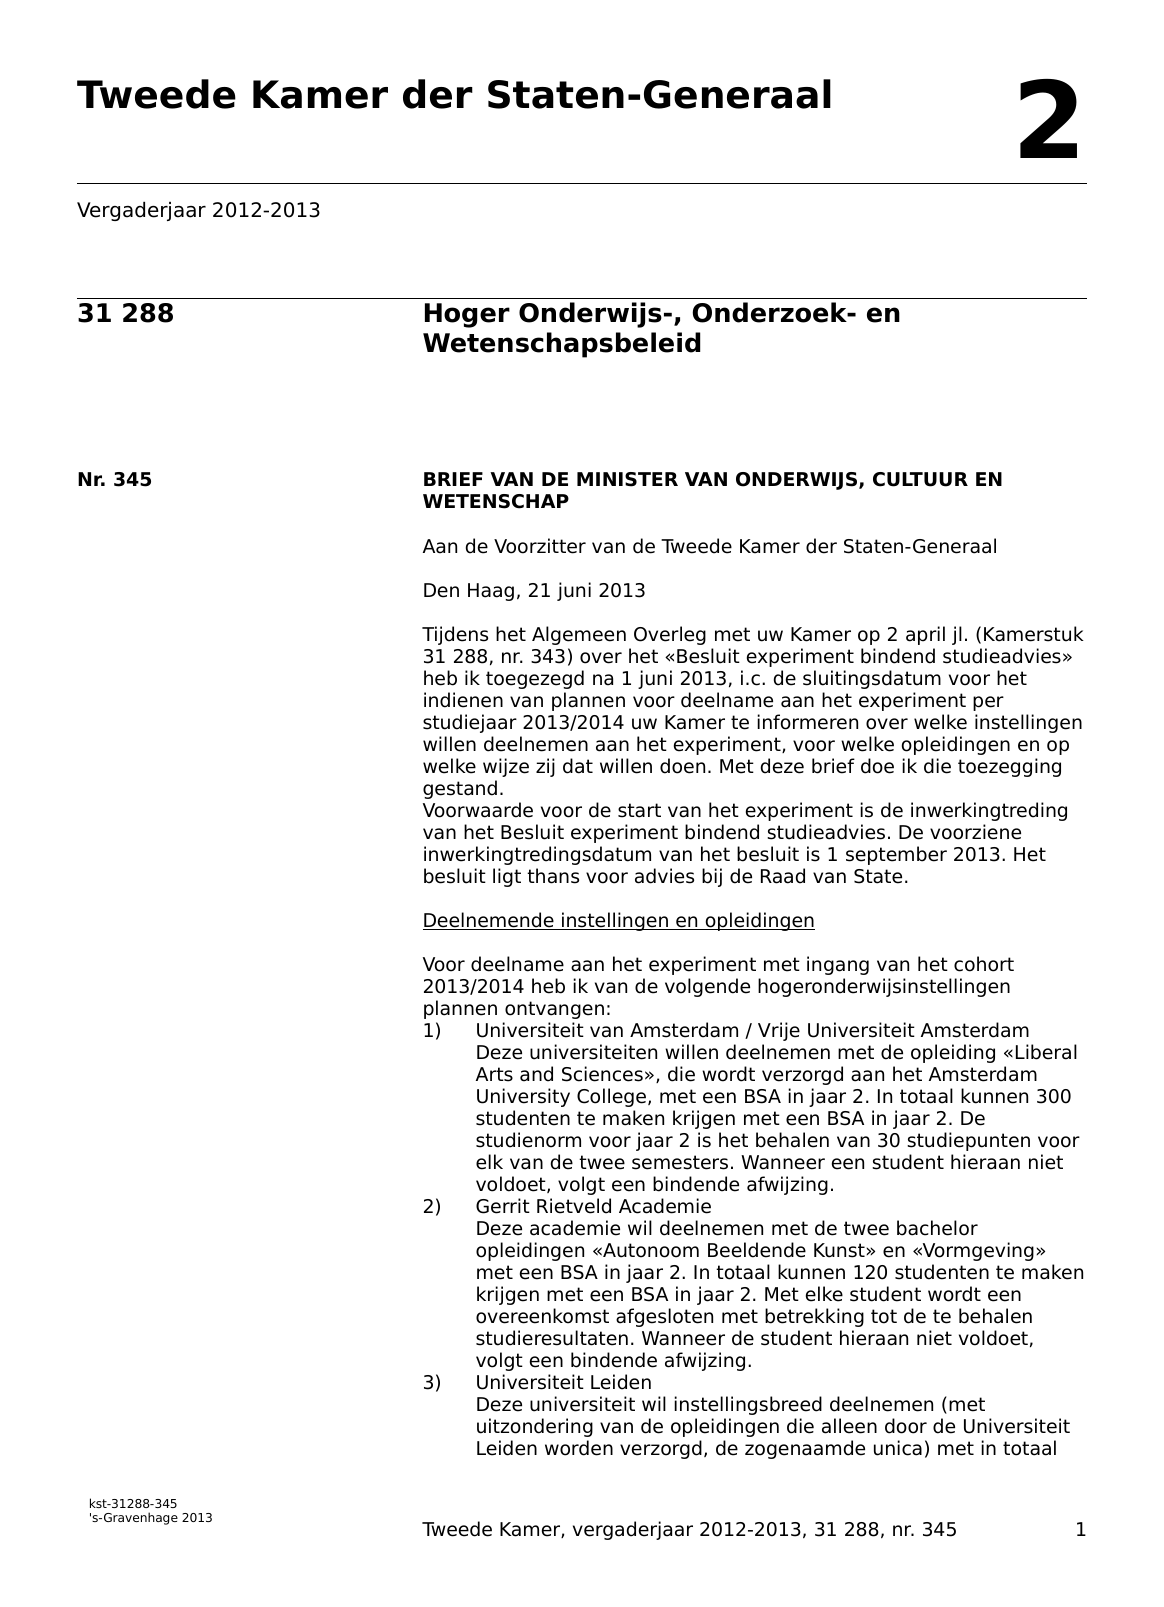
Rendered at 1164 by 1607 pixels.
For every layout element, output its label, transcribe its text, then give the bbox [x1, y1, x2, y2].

text 1) Universiteit van Amsterdam / Vrije Universiteit Amsterdam [422, 1020, 1087, 1042]
text Den Haag, 21 juni 2013 [422, 580, 1087, 602]
subtitle 31 288 Hoger Onderwijs-, Onderzoek- en Wetenschapsbeleid [77, 299, 1087, 358]
text Tijdens het Algemeen Overleg met uw Kamer op 2 april jl. (Kamerstuk 31 288, nr. 343) over het «Besluit experiment bindend studieadvies» heb ik toegezegd na 1 juni 2013, i.c. de sluitingsdatum voor het indienen van plannen voor deelname aan het experiment per studiejaar 2013/2014 uw Kamer te informeren over welke instellingen willen deelnemen aan het experiment, voor welke opleidingen en op welke wijze zij dat willen doen. Met deze brief doe ik die toezegging gestand. [422, 624, 1087, 800]
text 3) Universiteit Leiden [422, 1372, 1087, 1393]
subtitle Deelnemende instellingen en opleidingen [422, 910, 1087, 932]
table_cell Vergaderjaar 2012-2013 [77, 184, 1087, 298]
text Deze universiteit wil instellingsbreed deelnemen (met uitzondering van de opleidingen die alleen door de Universiteit Leiden worden verzorgd, de zogenaamde unica) met in totaal [475, 1393, 1087, 1459]
text Deze academie wil deelnemen met de twee bachelor opleidingen «Autonoom Beeldende Kunst» en «Vormgeving» met een BSA in jaar 2. In totaal kunnen 120 studenten te maken krijgen met een BSA in jaar 2. Met elke student wordt een overeenkomst afgesloten met betrekking tot de te behalen studieresultaten. Wanneer de student hieraan niet voldoet, volgt een bindende afwijzing. [475, 1218, 1087, 1372]
table_header 2 [886, 59, 1087, 183]
text Voor deelname aan het experiment met ingang van het cohort 2013/2014 heb ik van de volgende hogeronderwijsinstellingen plannen ontvangen: [422, 954, 1087, 1020]
text 2) Gerrit Rietveld Academie [422, 1196, 1087, 1218]
subtitle Nr. 345 BRIEF VAN DE MINISTER VAN ONDERWIJS, CULTUUR EN WETENSCHAP [77, 469, 1087, 513]
text Deze universiteiten willen deelnemen met de opleiding «Liberal Arts and Sciences», die wordt verzorgd aan het Amsterdam University College, met een BSA in jaar 2. In totaal kunnen 300 studenten te maken krijgen met een BSA in jaar 2. De studienorm voor jaar 2 is het behalen van 30 studiepunten voor elk van de twee semesters. Wanneer een student hieraan niet voldoet, volgt een bindende afwijzing. [475, 1042, 1087, 1196]
text Voorwaarde voor de start van het experiment is de inwerkingtreding van het Besluit experiment bindend studieadvies. De voorziene inwerkingtredingsdatum van het besluit is 1 september 2013. Het besluit ligt thans voor advies bij de Raad van State. [422, 800, 1087, 888]
text kst-31288-345 [88, 1497, 323, 1511]
table_header Tweede Kamer der Staten-Generaal [77, 59, 886, 183]
text 's-Gravenhage 2013 [88, 1511, 323, 1525]
text Aan de Voorzitter van de Tweede Kamer der Staten-Generaal [422, 536, 1087, 557]
